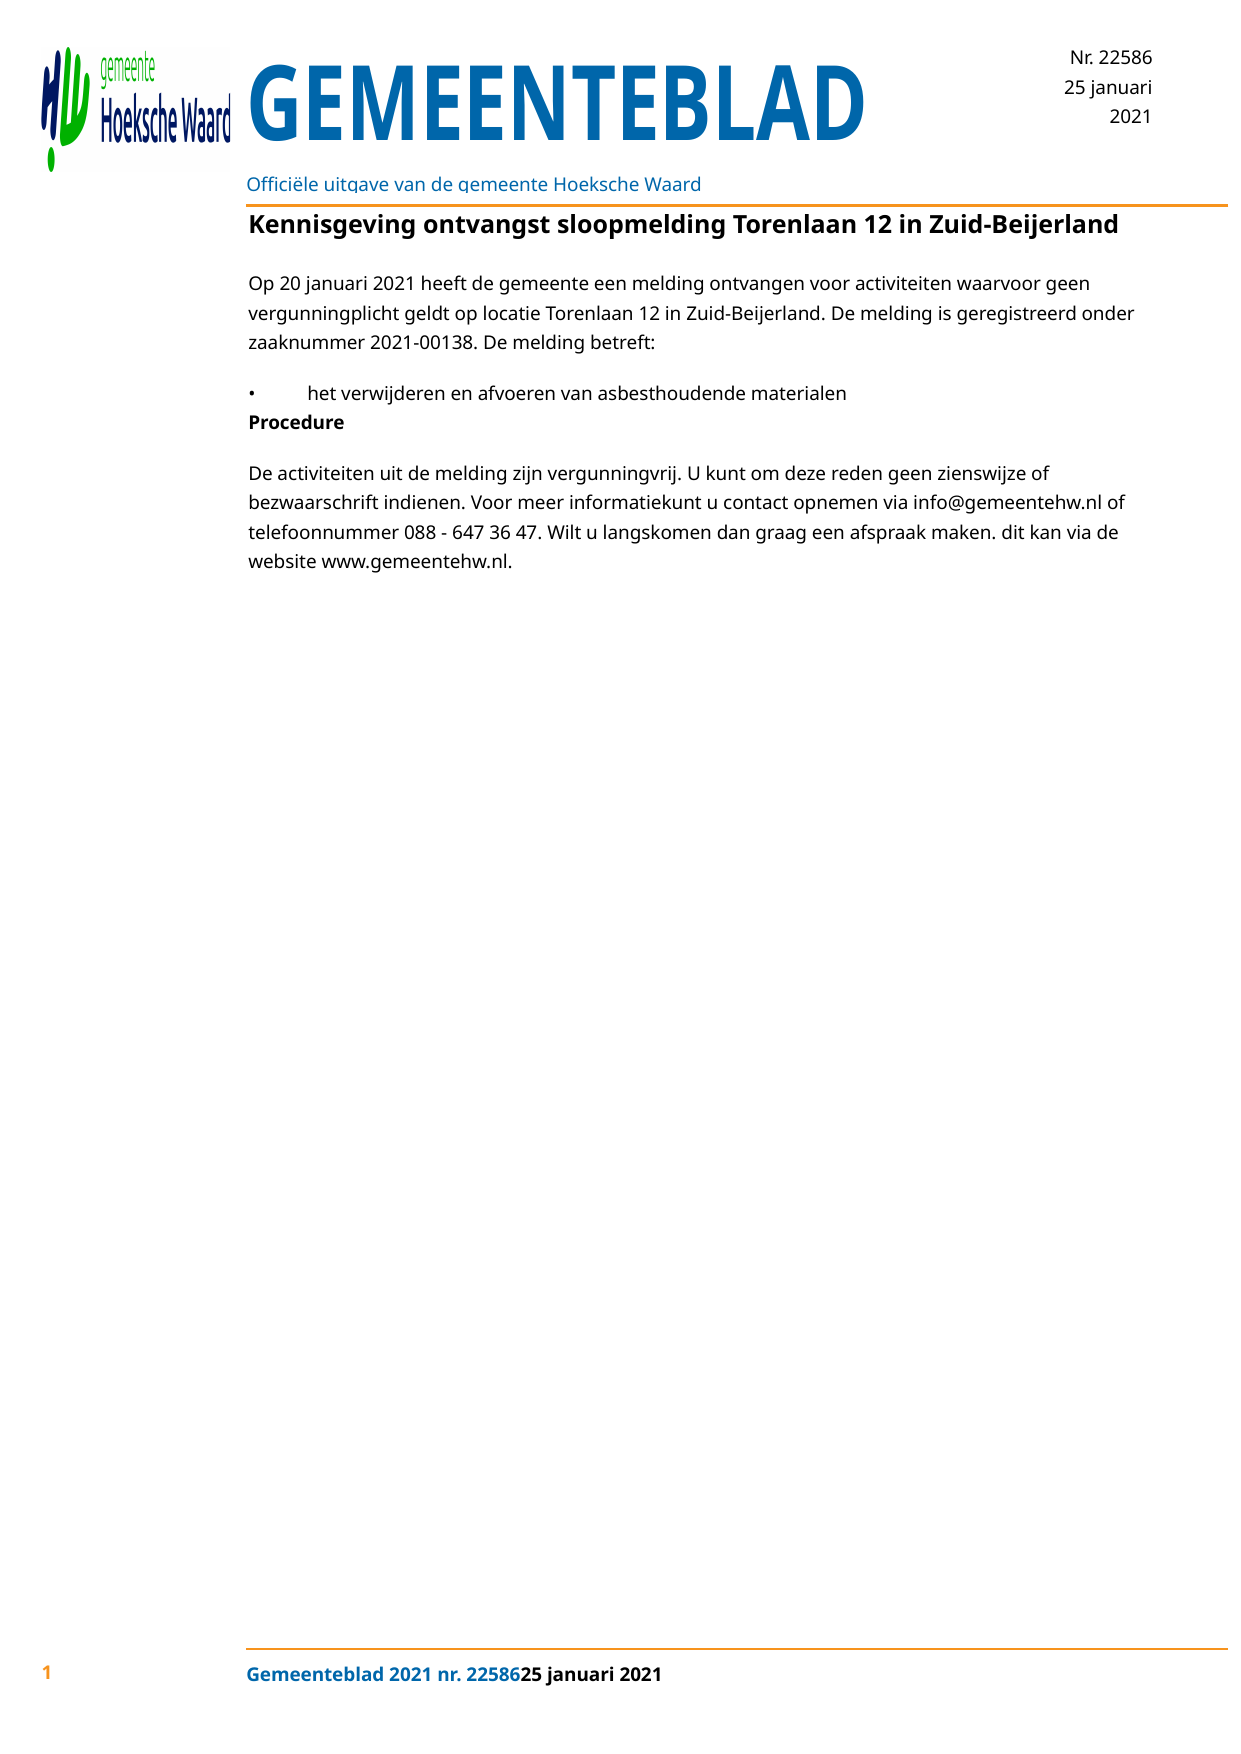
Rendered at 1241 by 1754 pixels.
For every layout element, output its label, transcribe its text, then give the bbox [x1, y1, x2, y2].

text Kennisgeving ontvangst sloopmelding Torenlaan 12 in Zuid-Beijerland [248, 207, 1152, 241]
text Op 20 januari 2021 heeft de gemeente een melding ontvangen voor activiteiten waarvoor geen vergunningplicht geldt op locatie Torenlaan 12 in Zuid-Beijerland. De melding is geregistreerd onder zaaknummer 2021-00138. De melding betreft: [248, 270, 1152, 355]
picture [41, 47, 231, 172]
text Procedure [248, 409, 1152, 435]
list het verwijderen en afvoeren van asbesthoudende materialen [248, 380, 1152, 406]
text De activiteiten uit de melding zijn vergunningvrij. U kunt om deze reden geen zienswijze of bezwaarschrift indienen. Voor meer informatiekunt u contact opnemen via info@gemeentehw.nl of telefoonnummer 088 - 647 36 47. Wilt u langskomen dan graag een afspraak maken. dit kan via de website www.gemeentehw.nl. [248, 460, 1152, 574]
